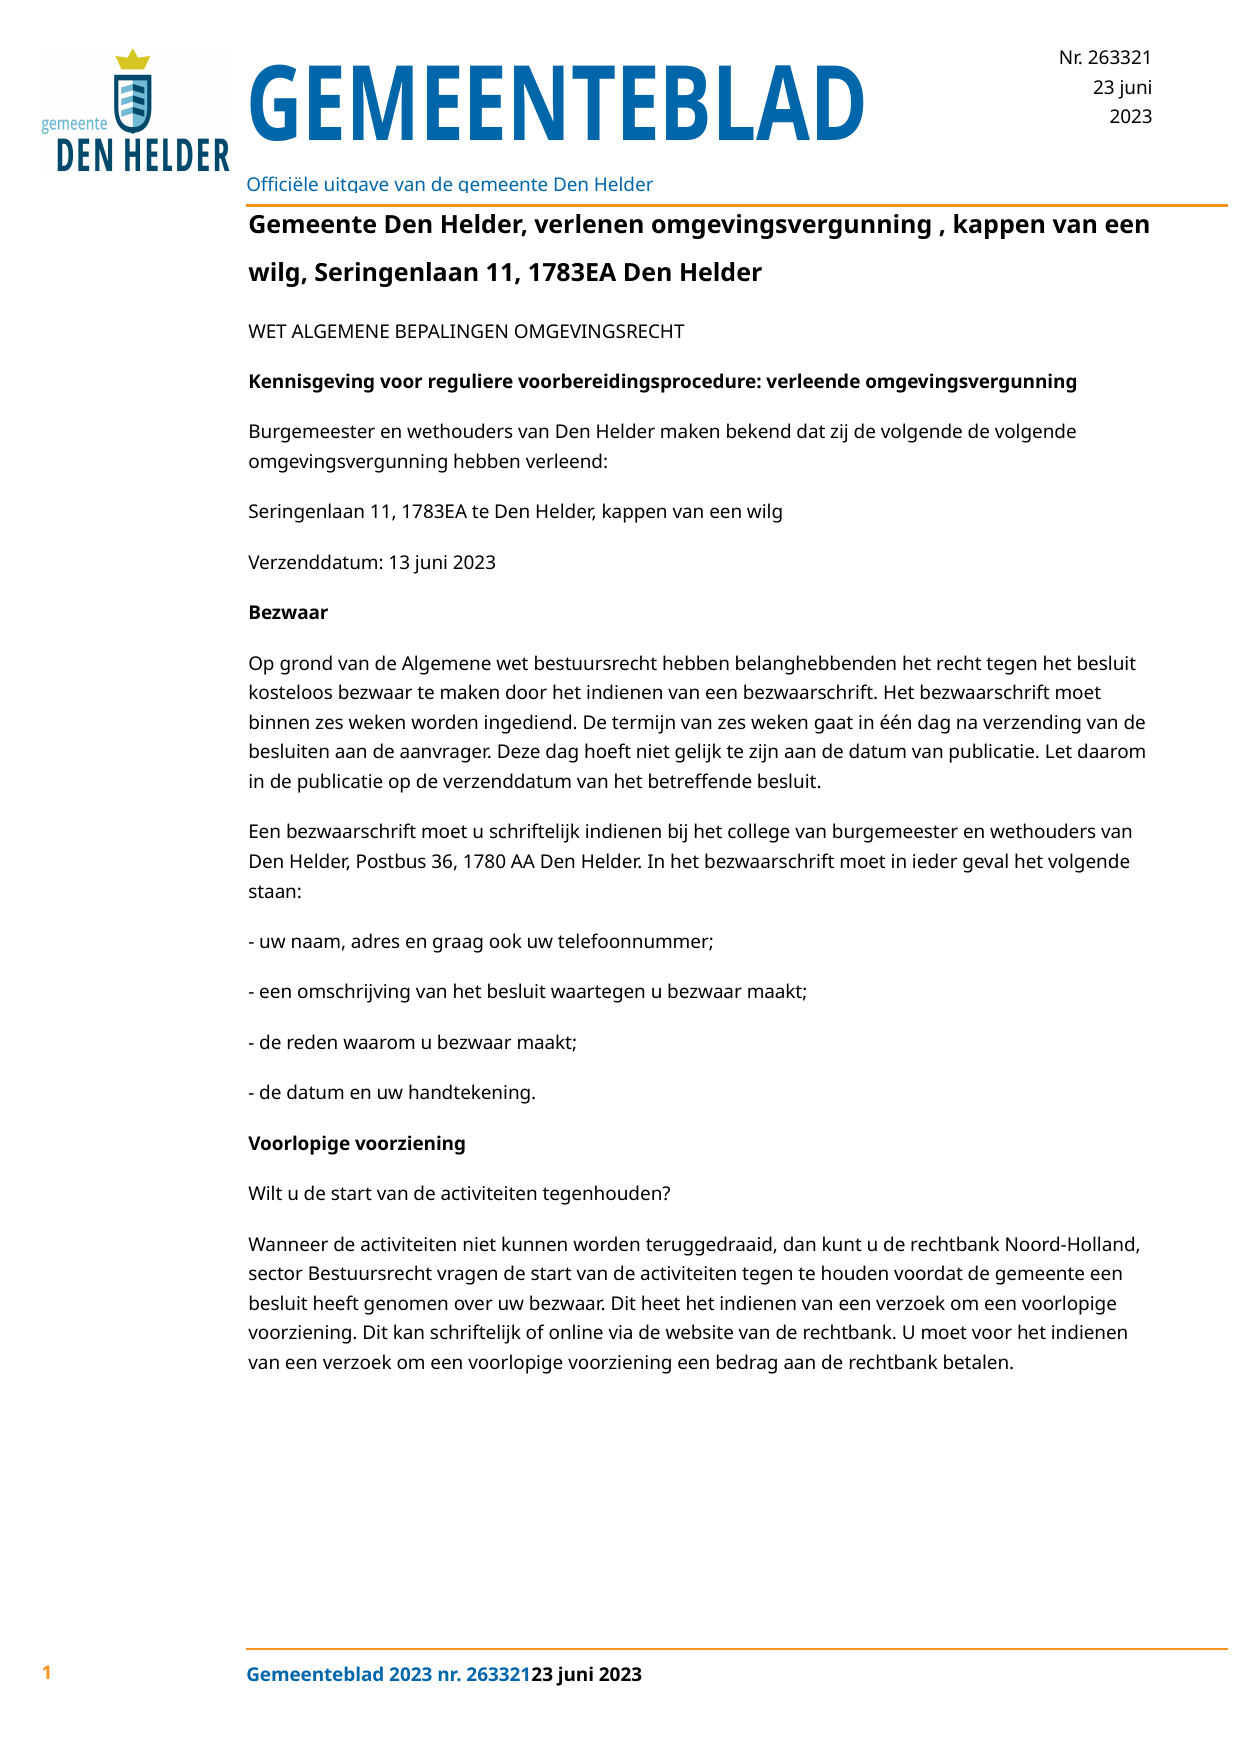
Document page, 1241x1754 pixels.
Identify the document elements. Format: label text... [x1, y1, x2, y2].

text Burgemeester en wethouders van Den Helder maken bekend dat zij de volgende de volgende omgevingsvergunning hebben verleend: [248, 419, 1152, 474]
text Seringenlaan 11, 1783EA te Den Helder, kappen van een wilg [248, 499, 1152, 524]
text Gemeente Den Helder, verlenen omgevingsvergunning , kappen van een wilg, Seringenlaan 11, 1783EA Den Helder [248, 207, 1152, 288]
text Wanneer de activiteiten niet kunnen worden teruggedraaid, dan kunt u de rechtbank Noord-Holland, sector Bestuursrecht vragen de start van de activiteiten tegen te houden voordat de gemeente een besluit heeft genomen over uw bezwaar. Dit heet het indienen van een verzoek om een voorlopige voorziening. Dit kan schriftelijk of online via de website van de rechtbank. U moet voor het indienen van een verzoek om een voorlopige voorziening een bedrag aan de rechtbank betalen. [248, 1231, 1152, 1375]
text WET ALGEMENE BEPALINGEN OMGEVINGSRECHT [248, 318, 1152, 344]
picture [41, 47, 231, 172]
text - de reden waarom u bezwaar maakt; [248, 1029, 1152, 1055]
text Wilt u de start van de activiteiten tegenhouden? [248, 1180, 1152, 1206]
text Voorlopige voorziening [248, 1130, 1152, 1156]
picture [63, 144, 68, 165]
text Bezwaar [248, 599, 1152, 625]
text - uw naam, adres en graag ook uw telefoonnummer; [248, 928, 1152, 954]
text Een bezwaarschrift moet u schriftelijk indienen bij het college van burgemeester en wethouders van Den Helder, Postbus 36, 1780 AA Den Helder. In het bezwaarschrift moet in ieder geval het volgende staan: [248, 819, 1152, 904]
picture [220, 160, 224, 172]
picture [182, 144, 187, 165]
text Kennisgeving voor reguliere voorbereidingsprocedure: verleende omgevingsvergunning [248, 368, 1152, 394]
picture [100, 154, 106, 172]
text - een omschrijving van het besluit waartegen u bezwaar maakt; [248, 979, 1152, 1004]
picture [130, 157, 135, 172]
text Op grond van de Algemene wet bestuursrecht hebben belanghebbenden het recht tegen het besluit kosteloos bezwaar te maken door het indienen van een bezwaarschrift. Het bezwaarschrift moet binnen zes weken worden ingediend. De termijn van zes weken gaat in één dag na verzending van de besluiten aan de aanvrager. Deze dag hoeft niet gelijk te zijn aan de datum van publicatie. Let daarom in de publicatie op de verzenddatum van het betreffende besluit. [248, 650, 1152, 794]
text - de datum en uw handtekening. [248, 1079, 1152, 1105]
text Verzenddatum: 13 juni 2023 [248, 549, 1152, 575]
